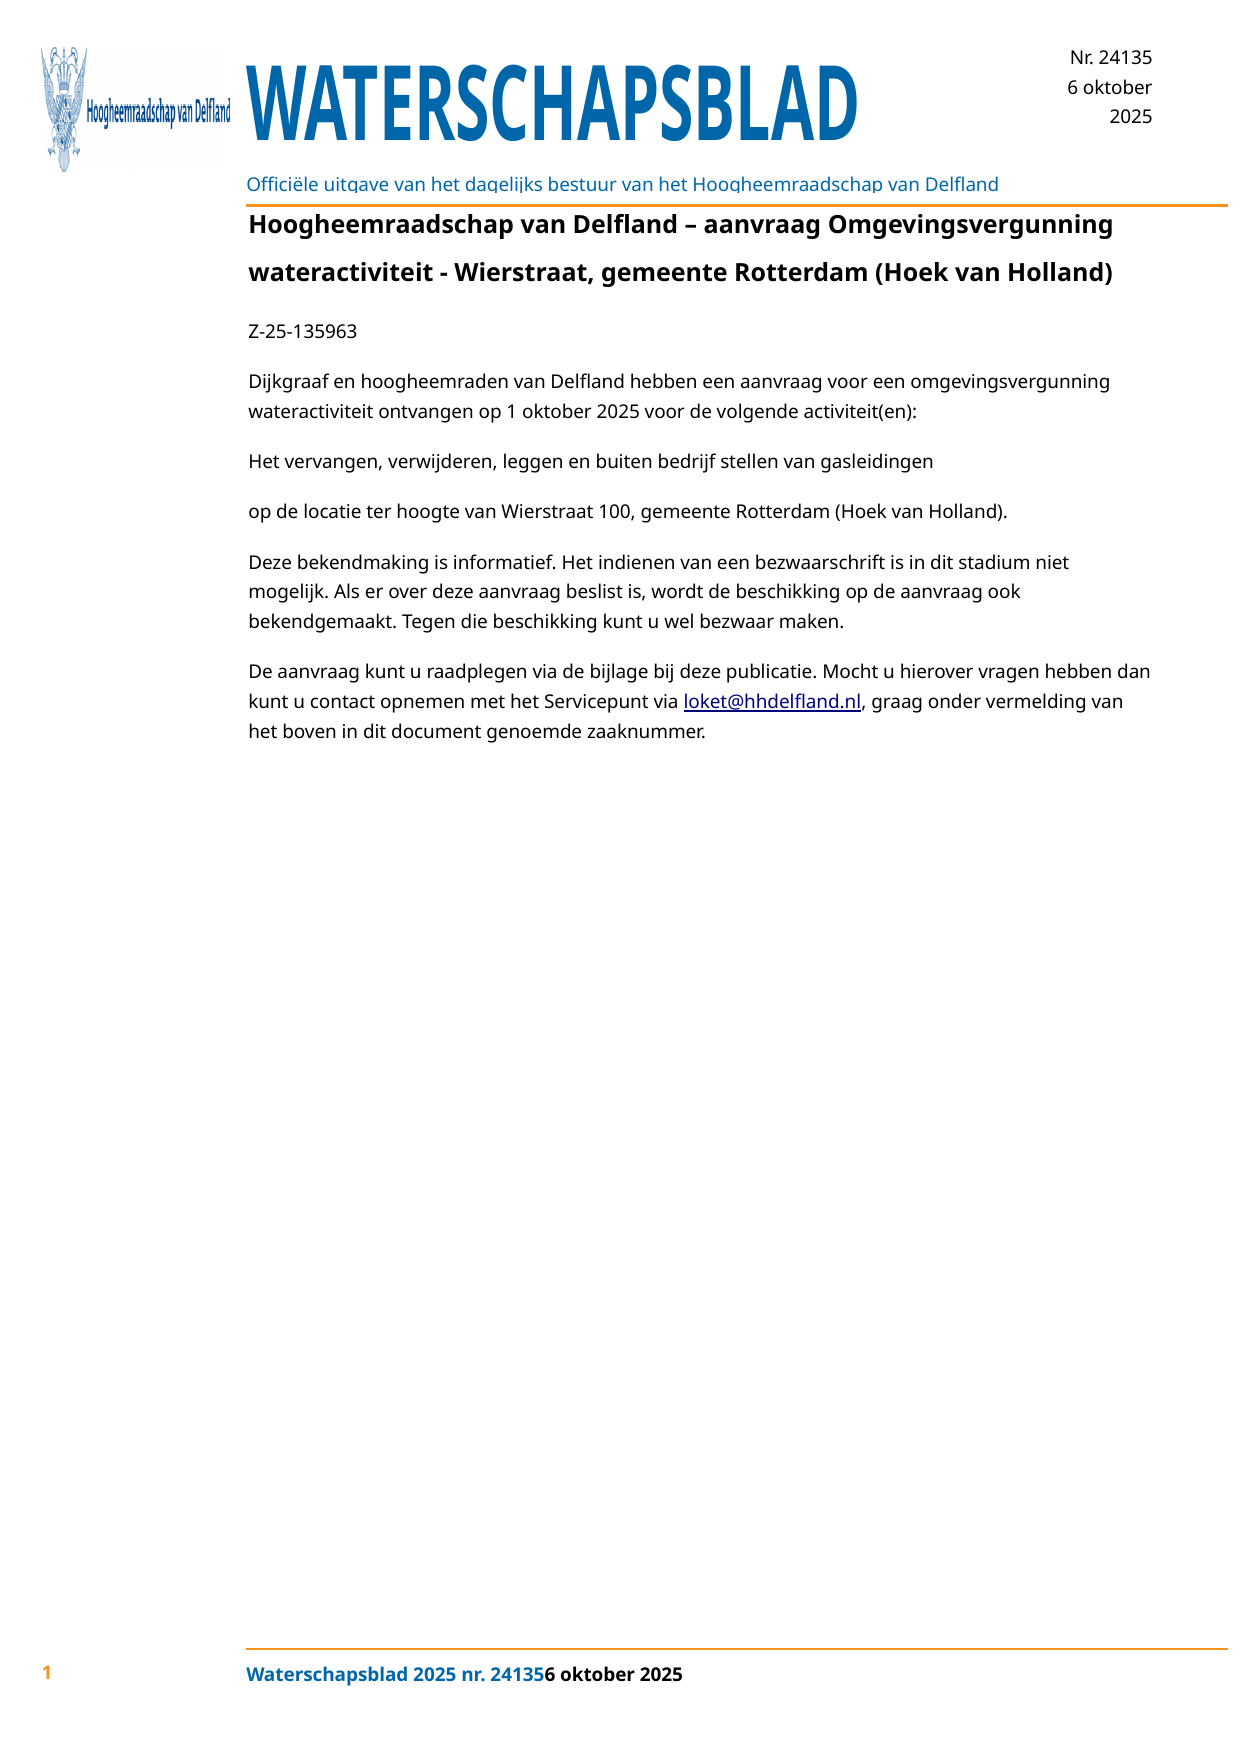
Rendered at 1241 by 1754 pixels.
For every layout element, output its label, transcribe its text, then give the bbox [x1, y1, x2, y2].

picture [41, 47, 231, 172]
text Dijkgraaf en hoogheemraden van Delfland hebben een aanvraag voor een omgevingsvergunning wateractiviteit ontvangen op 1 oktober 2025 voor de volgende activiteit(en): [248, 368, 1152, 424]
text De aanvraag kunt u raadplegen via de bijlage bij deze publicatie. Mocht u hierover vragen hebben dan kunt u contact opnemen met het Servicepunt via loket@hhdelfland.nl, graag onder vermelding van het boven in dit document genoemde zaaknummer. [248, 659, 1152, 744]
text Z-25-135963 [248, 318, 1152, 344]
text Het vervangen, verwijderen, leggen en buiten bedrijf stellen van gasleidingen [248, 448, 1152, 474]
text op de locatie ter hoogte van Wierstraat 100, gemeente Rotterdam (Hoek van Holland). [248, 499, 1152, 524]
text Hoogheemraadschap van Delfland – aanvraag Omgevingsvergunning wateractiviteit - Wierstraat, gemeente Rotterdam (Hoek van Holland) [248, 207, 1152, 288]
text Deze bekendmaking is informatief. Het indienen van een bezwaarschrift is in dit stadium niet mogelijk. Als er over deze aanvraag beslist is, wordt de beschikking op de aanvraag ook bekendgemaakt. Tegen die beschikking kunt u wel bezwaar maken. [248, 549, 1152, 634]
